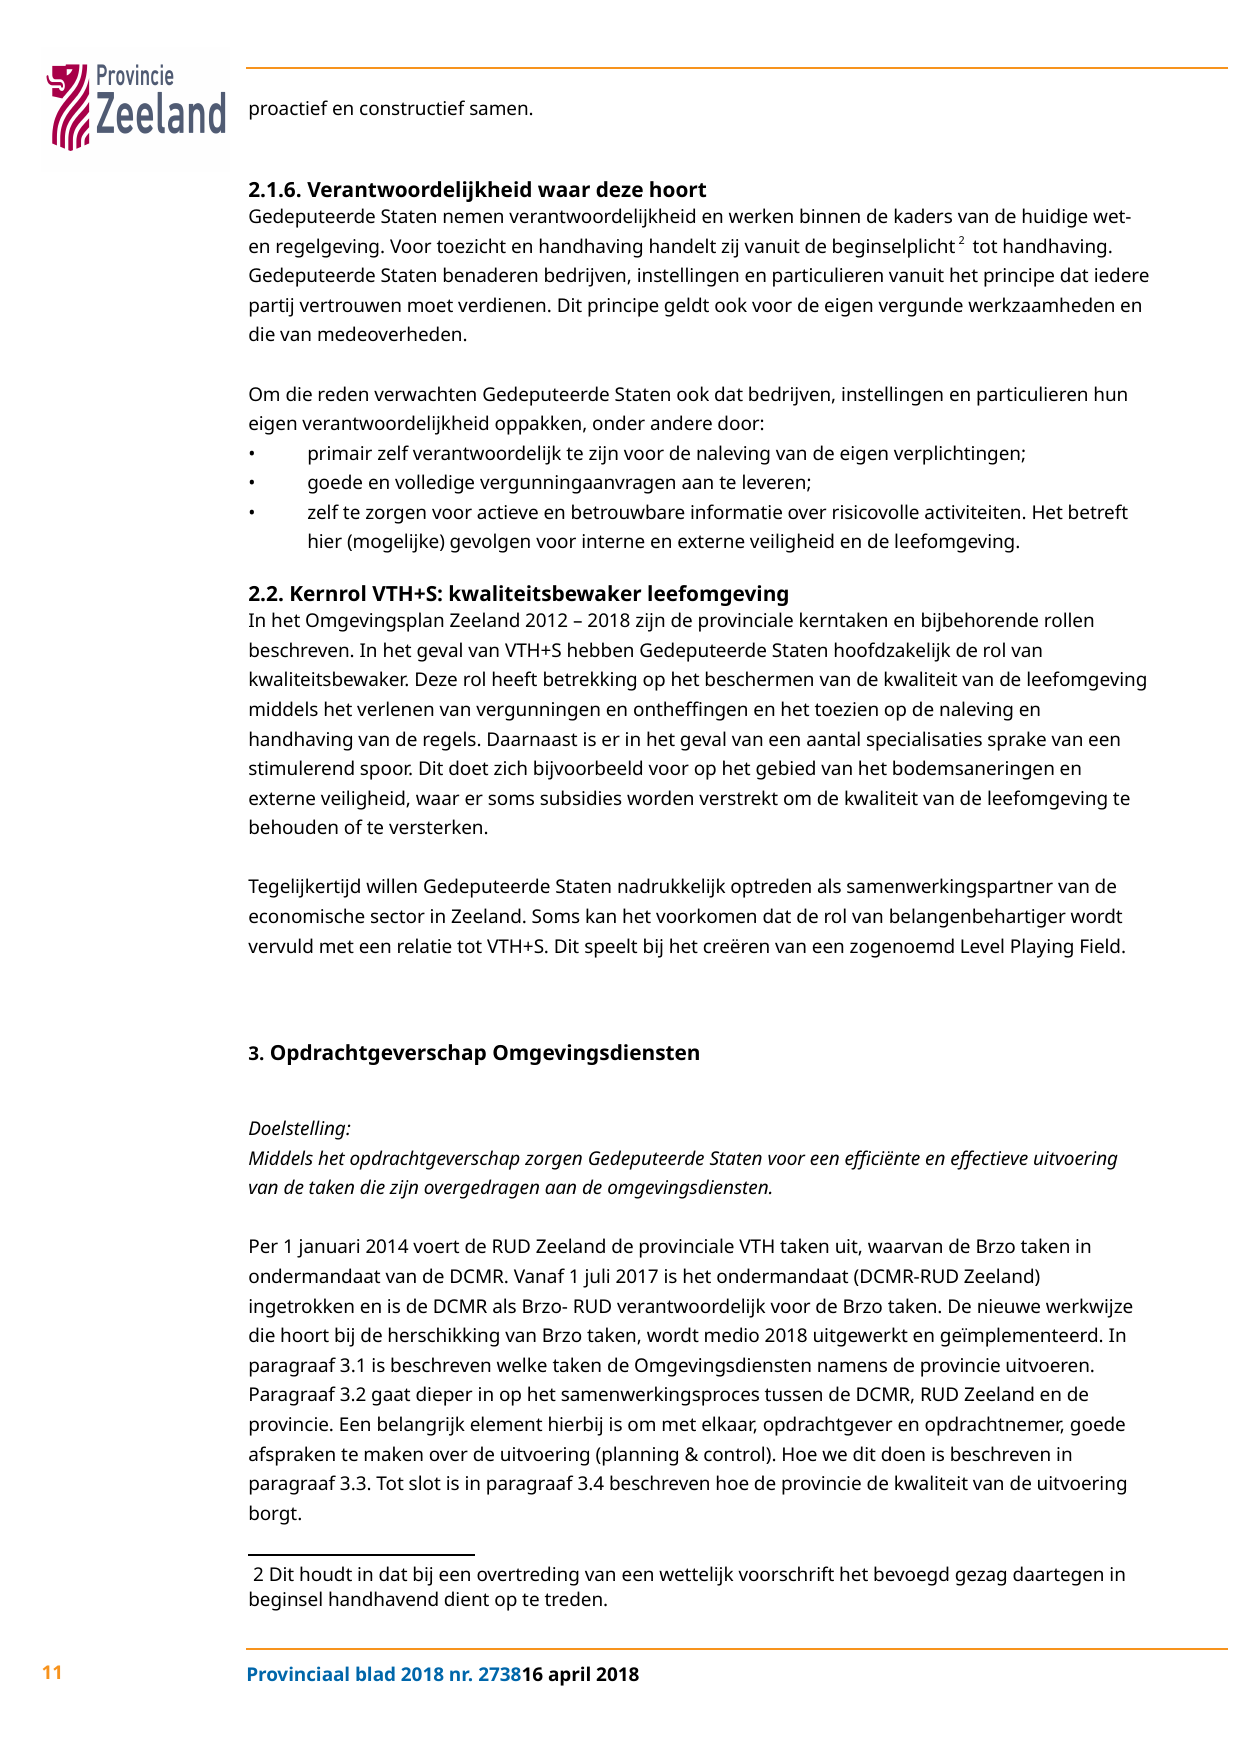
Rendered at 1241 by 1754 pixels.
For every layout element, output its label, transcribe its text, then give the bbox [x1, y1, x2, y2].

text Dit houdt in dat bij een overtreding van een wettelijk voorschrift het bevoegd gezag daartegen in beginsel handhavend dient op te treden. [248, 1561, 1152, 1612]
text Gedeputeerde Staten nemen verantwoordelijkheid en werken binnen de kaders van de huidige wet- en regelgeving. Voor toezicht en handhaving handelt zij vanuit de beginselplicht tot handhaving. Gedeputeerde Staten benaderen bedrijven, instellingen en particulieren vanuit het principe dat iedere partij vertrouwen moet verdienen. Dit principe geldt ook voor de eigen vergunde werkzaamheden en die van medeoverheden. [248, 203, 1152, 347]
text 2.1.6. Verantwoordelijkheid waar deze hoort [248, 175, 1152, 203]
text Doelstelling: [248, 1115, 1152, 1141]
list primair zelf verantwoordelijk te zijn voor de naleving van de eigen verplichtingen; [248, 440, 1152, 466]
text proactief en constructief samen. [248, 95, 1152, 121]
text Tegelijkertijd willen Gedeputeerde Staten nadrukkelijk optreden als samenwerkingspartner van de economische sector in Zeeland. Soms kan het voorkomen dat de rol van belangenbehartiger wordt vervuld met een relatie tot VTH+S. Dit speelt bij het creëren van een zogenoemd Level Playing Field. [248, 874, 1152, 959]
text Om die reden verwachten Gedeputeerde Staten ook dat bedrijven, instellingen en particulieren hun eigen verantwoordelijkheid oppakken, onder andere door: [248, 381, 1152, 436]
text 3. Opdrachtgeverschap Omgevingsdiensten [248, 1038, 1152, 1066]
picture [41, 47, 231, 172]
text Middels het opdrachtgeverschap zorgen Gedeputeerde Staten voor een efficiënte en effectieve uitvoering van de taken die zijn overgedragen aan de omgevingsdiensten. [248, 1145, 1152, 1200]
list zelf te zorgen voor actieve en betrouwbare informatie over risicovolle activiteiten. Het betreft hier (mogelijke) gevolgen voor interne en externe veiligheid en de leefomgeving. [248, 499, 1152, 554]
text Per 1 januari 2014 voert de RUD Zeeland de provinciale VTH taken uit, waarvan de Brzo taken in ondermandaat van de DCMR. Vanaf 1 juli 2017 is het ondermandaat (DCMR-RUD Zeeland) ingetrokken en is de DCMR als Brzo- RUD verantwoordelijk voor de Brzo taken. De nieuwe werkwijze die hoort bij de herschikking van Brzo taken, wordt medio 2018 uitgewerkt en geïmplementeerd. In paragraaf 3.1 is beschreven welke taken de Omgevingsdiensten namens de provincie uitvoeren. Paragraaf 3.2 gaat dieper in op het samenwerkingsproces tussen de DCMR, RUD Zeeland en de provincie. Een belangrijk element hierbij is om met elkaar, opdrachtgever en opdrachtnemer, goede afspraken te maken over de uitvoering (planning & control). Hoe we dit doen is beschreven in paragraaf 3.3. Tot slot is in paragraaf 3.4 beschreven hoe de provincie de kwaliteit van de uitvoering borgt. [248, 1234, 1152, 1526]
list goede en volledige vergunningaanvragen aan te leveren; [248, 469, 1152, 495]
text 2.2. Kernrol VTH+S: kwaliteitsbewaker leefomgeving [248, 579, 1152, 607]
text In het Omgevingsplan Zeeland 2012 – 2018 zijn de provinciale kerntaken en bijbehorende rollen beschreven. In het geval van VTH+S hebben Gedeputeerde Staten hoofdzakelijk de rol van kwaliteitsbewaker. Deze rol heeft betrekking op het beschermen van de kwaliteit van de leefomgeving middels het verlenen van vergunningen en ontheffingen en het toezien op de naleving en handhaving van de regels. Daarnaast is er in het geval van een aantal specialisaties sprake van een stimulerend spoor. Dit doet zich bijvoorbeeld voor op het gebied van het bodemsaneringen en externe veiligheid, waar er soms subsidies worden verstrekt om de kwaliteit van de leefomgeving te behouden of te versterken. [248, 607, 1152, 840]
